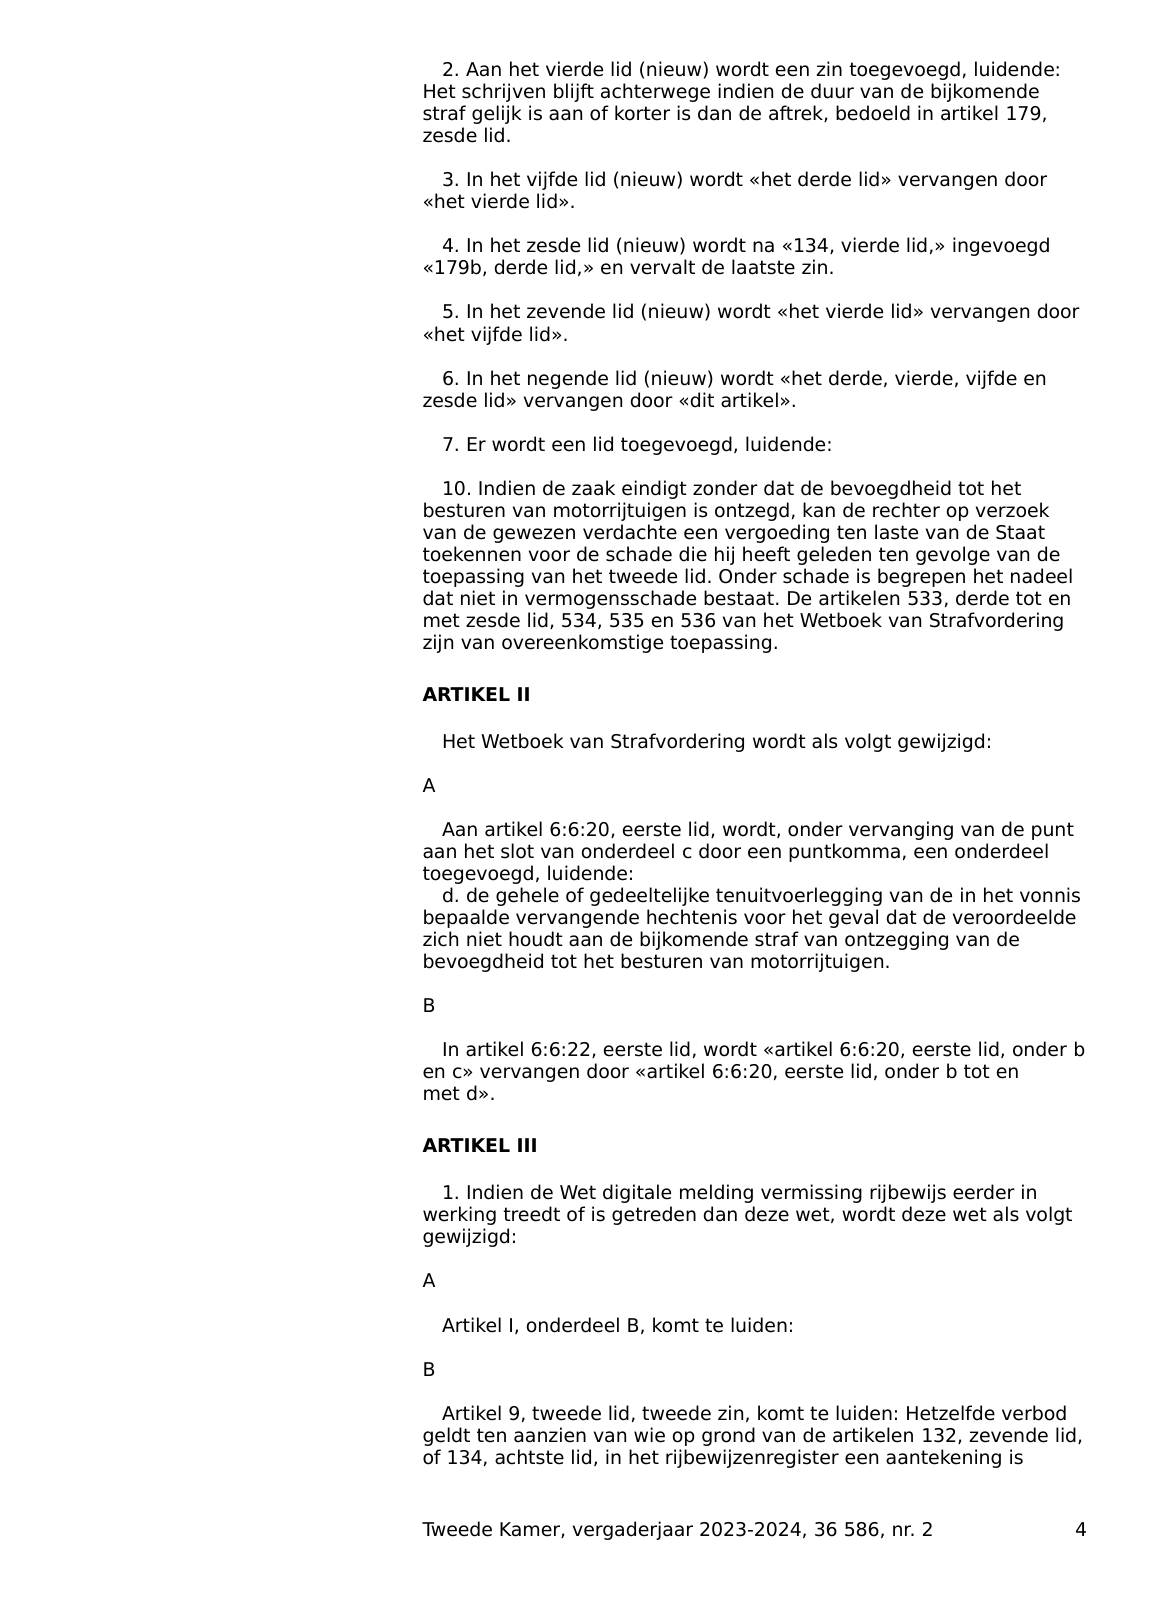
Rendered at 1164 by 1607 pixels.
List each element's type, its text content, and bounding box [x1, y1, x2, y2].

text B [422, 995, 1087, 1017]
text Artikel I, onderdeel B, komt te luiden: [422, 1314, 1087, 1336]
text 1. Indien de Wet digitale melding vermissing rijbewijs eerder in werking treedt of is getreden dan deze wet, wordt deze wet als volgt gewijzigd: [422, 1182, 1087, 1248]
text 7. Er wordt een lid toegevoegd, luidende: [422, 434, 1087, 456]
text A [422, 1270, 1087, 1292]
text 10. Indien de zaak eindigt zonder dat de bevoegdheid tot het besturen van motorrijtuigen is ontzegd, kan de rechter op verzoek van de gewezen verdachte een vergoeding ten laste van de Staat toekennen voor de schade die hij heeft geleden ten gevolge van de toepassing van het tweede lid. Onder schade is begrepen het nadeel dat niet in vermogensschade bestaat. De artikelen 533, derde tot en met zesde lid, 534, 535 en 536 van het Wetboek van Strafvordering zijn van overeenkomstige toepassing. [422, 478, 1087, 654]
subtitle ARTIKEL III [422, 1135, 1087, 1157]
text Het Wetboek van Strafvordering wordt als volgt gewijzigd: [422, 731, 1087, 753]
text d. de gehele of gedeeltelijke tenuitvoerlegging van de in het vonnis bepaalde vervangende hechtenis voor het geval dat de veroordeelde zich niet houdt aan de bijkomende straf van ontzegging van de bevoegdheid tot het besturen van motorrijtuigen. [422, 885, 1087, 973]
subtitle ARTIKEL II [422, 684, 1087, 706]
text Artikel 9, tweede lid, tweede zin, komt te luiden: Hetzelfde verbod geldt ten aanzien van wie op grond van de artikelen 132, zevende lid, of 134, achtste lid, in het rijbewijzenregister een aantekening is [422, 1403, 1087, 1469]
text B [422, 1359, 1087, 1381]
text 2. Aan het vierde lid (nieuw) wordt een zin toegevoegd, luidende: Het schrijven blijft achterwege indien de duur van de bijkomende straf gelijk is aan of korter is dan de aftrek, bedoeld in artikel 179, zesde lid. [422, 59, 1087, 147]
text A [422, 775, 1087, 797]
text In artikel 6:6:22, eerste lid, wordt «artikel 6:6:20, eerste lid, onder b en c» vervangen door «artikel 6:6:20, eerste lid, onder b tot en met d». [422, 1039, 1087, 1105]
text 3. In het vijfde lid (nieuw) wordt «het derde lid» vervangen door «het vierde lid». [422, 169, 1087, 213]
text 5. In het zevende lid (nieuw) wordt «het vierde lid» vervangen door «het vijfde lid». [422, 301, 1087, 345]
text 4. In het zesde lid (nieuw) wordt na «134, vierde lid,» ingevoegd «179b, derde lid,» en vervalt de laatste zin. [422, 235, 1087, 279]
text Aan artikel 6:6:20, eerste lid, wordt, onder vervanging van de punt aan het slot van onderdeel c door een puntkomma, een onderdeel toegevoegd, luidende: [422, 819, 1087, 885]
text 6. In het negende lid (nieuw) wordt «het derde, vierde, vijfde en zesde lid» vervangen door «dit artikel». [422, 368, 1087, 412]
